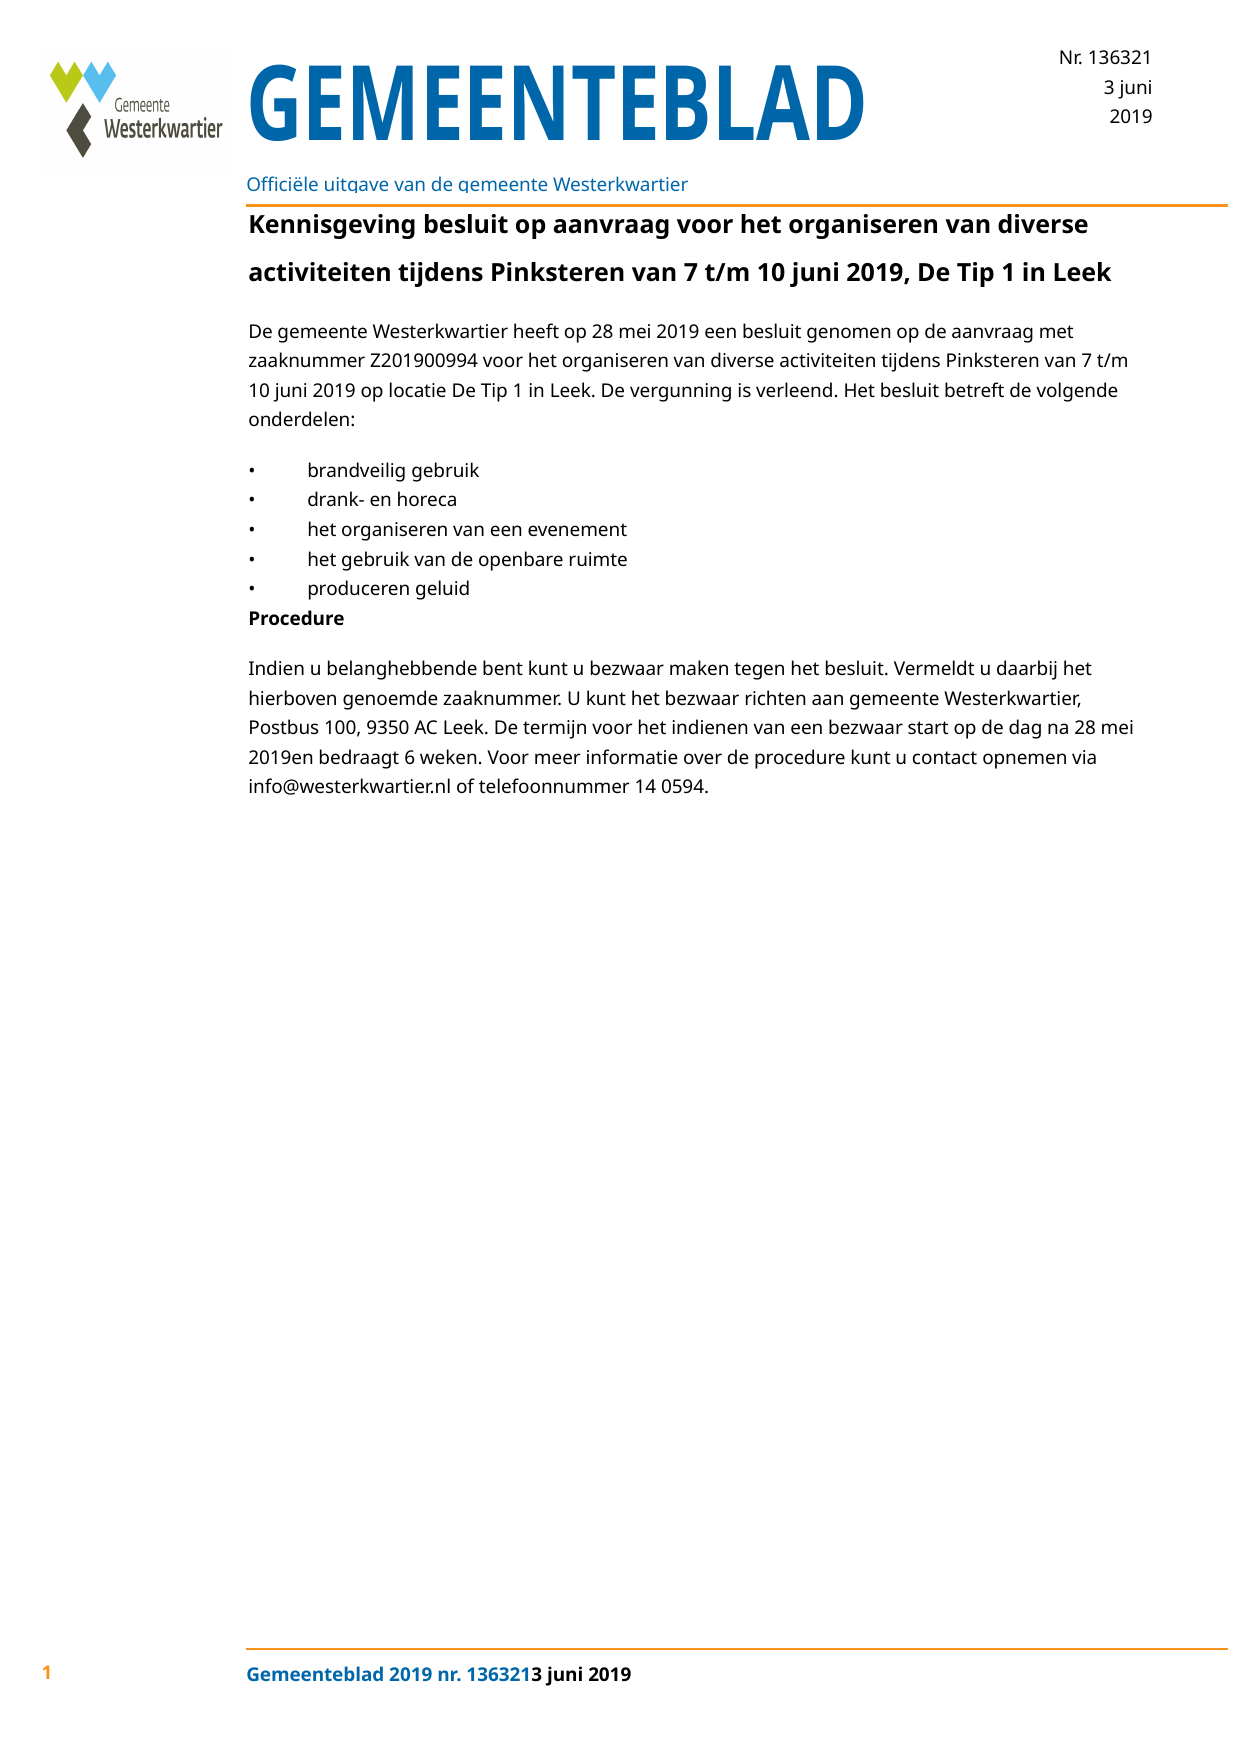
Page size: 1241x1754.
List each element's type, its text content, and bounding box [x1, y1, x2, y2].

text Procedure [248, 605, 1152, 631]
list brandveilig gebruik [248, 457, 1152, 483]
text De gemeente Westerkwartier heeft op 28 mei 2019 een besluit genomen op de aanvraag met zaaknummer Z201900994 voor het organiseren van diverse activiteiten tijdens Pinksteren van 7 t/m 10 juni 2019 op locatie De Tip 1 in Leek. De vergunning is verleend. Het besluit betreft de volgende onderdelen: [248, 318, 1152, 432]
list het organiseren van een evenement [248, 516, 1152, 542]
text Indien u belanghebbende bent kunt u bezwaar maken tegen het besluit. Vermeldt u daarbij het hierboven genoemde zaaknummer. U kunt het bezwaar richten aan gemeente Westerkwartier, Postbus 100, 9350 AC Leek. De termijn voor het indienen van een bezwaar start op de dag na 28 mei 2019en bedraagt 6 weken. Voor meer informatie over de procedure kunt u contact opnemen via info@westerkwartier.nl of telefoonnummer 14 0594. [248, 655, 1152, 799]
text Kennisgeving besluit op aanvraag voor het organiseren van diverse activiteiten tijdens Pinksteren van 7 t/m 10 juni 2019, De Tip 1 in Leek [248, 207, 1152, 288]
picture [41, 47, 231, 172]
list drank- en horeca [248, 487, 1152, 512]
list het gebruik van de openbare ruimte [248, 546, 1152, 572]
list produceren geluid [248, 575, 1152, 601]
